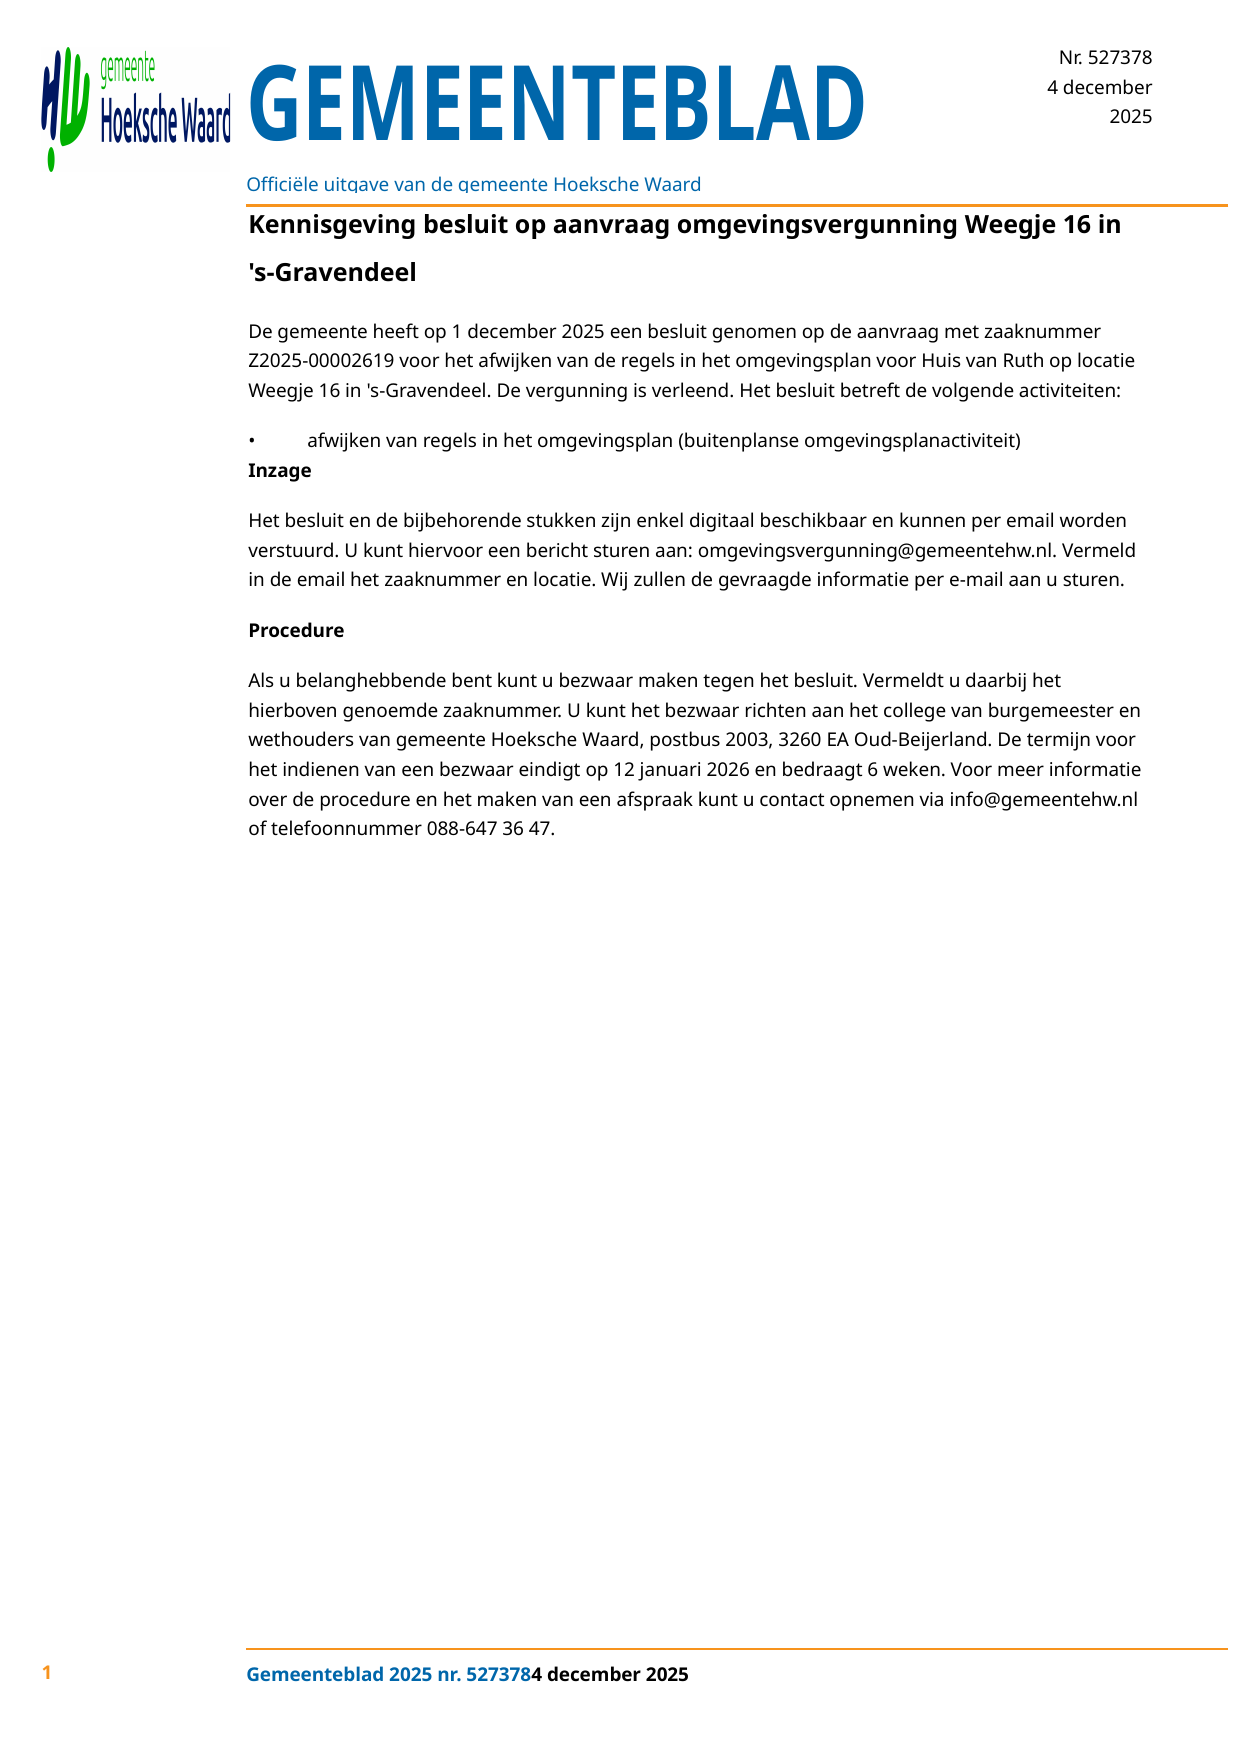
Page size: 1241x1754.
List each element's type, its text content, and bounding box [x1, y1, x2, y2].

text Kennisgeving besluit op aanvraag omgevingsvergunning Weegje 16 in 's-Gravendeel [248, 207, 1152, 288]
text Als u belanghebbende bent kunt u bezwaar maken tegen het besluit. Vermeldt u daarbij het hierboven genoemde zaaknummer. U kunt het bezwaar richten aan het college van burgemeester en wethouders van gemeente Hoeksche Waard, postbus 2003, 3260 EA Oud-Beijerland. De termijn voor het indienen van een bezwaar eindigt op 12 januari 2026 en bedraagt 6 weken. Voor meer informatie over de procedure en het maken van een afspraak kunt u contact opnemen via info@gemeentehw.nl of telefoonnummer 088-647 36 47. [248, 667, 1152, 841]
picture [41, 47, 231, 172]
list afwijken van regels in het omgevingsplan (buitenplanse omgevingsplanactiviteit) [248, 427, 1152, 453]
text De gemeente heeft op 1 december 2025 een besluit genomen op de aanvraag met zaaknummer Z2025-00002619 voor het afwijken van de regels in het omgevingsplan voor Huis van Ruth op locatie Weegje 16 in 's-Gravendeel. De vergunning is verleend. Het besluit betreft de volgende activiteiten: [248, 318, 1152, 403]
text Het besluit en de bijbehorende stukken zijn enkel digitaal beschikbaar en kunnen per email worden verstuurd. U kunt hiervoor een bericht sturen aan: omgevingsvergunning@gemeentehw.nl. Vermeld in de email het zaaknummer en locatie. Wij zullen de gevraagde informatie per e-mail aan u sturen. [248, 507, 1152, 592]
text Inzage [248, 457, 1152, 483]
text Procedure [248, 617, 1152, 643]
